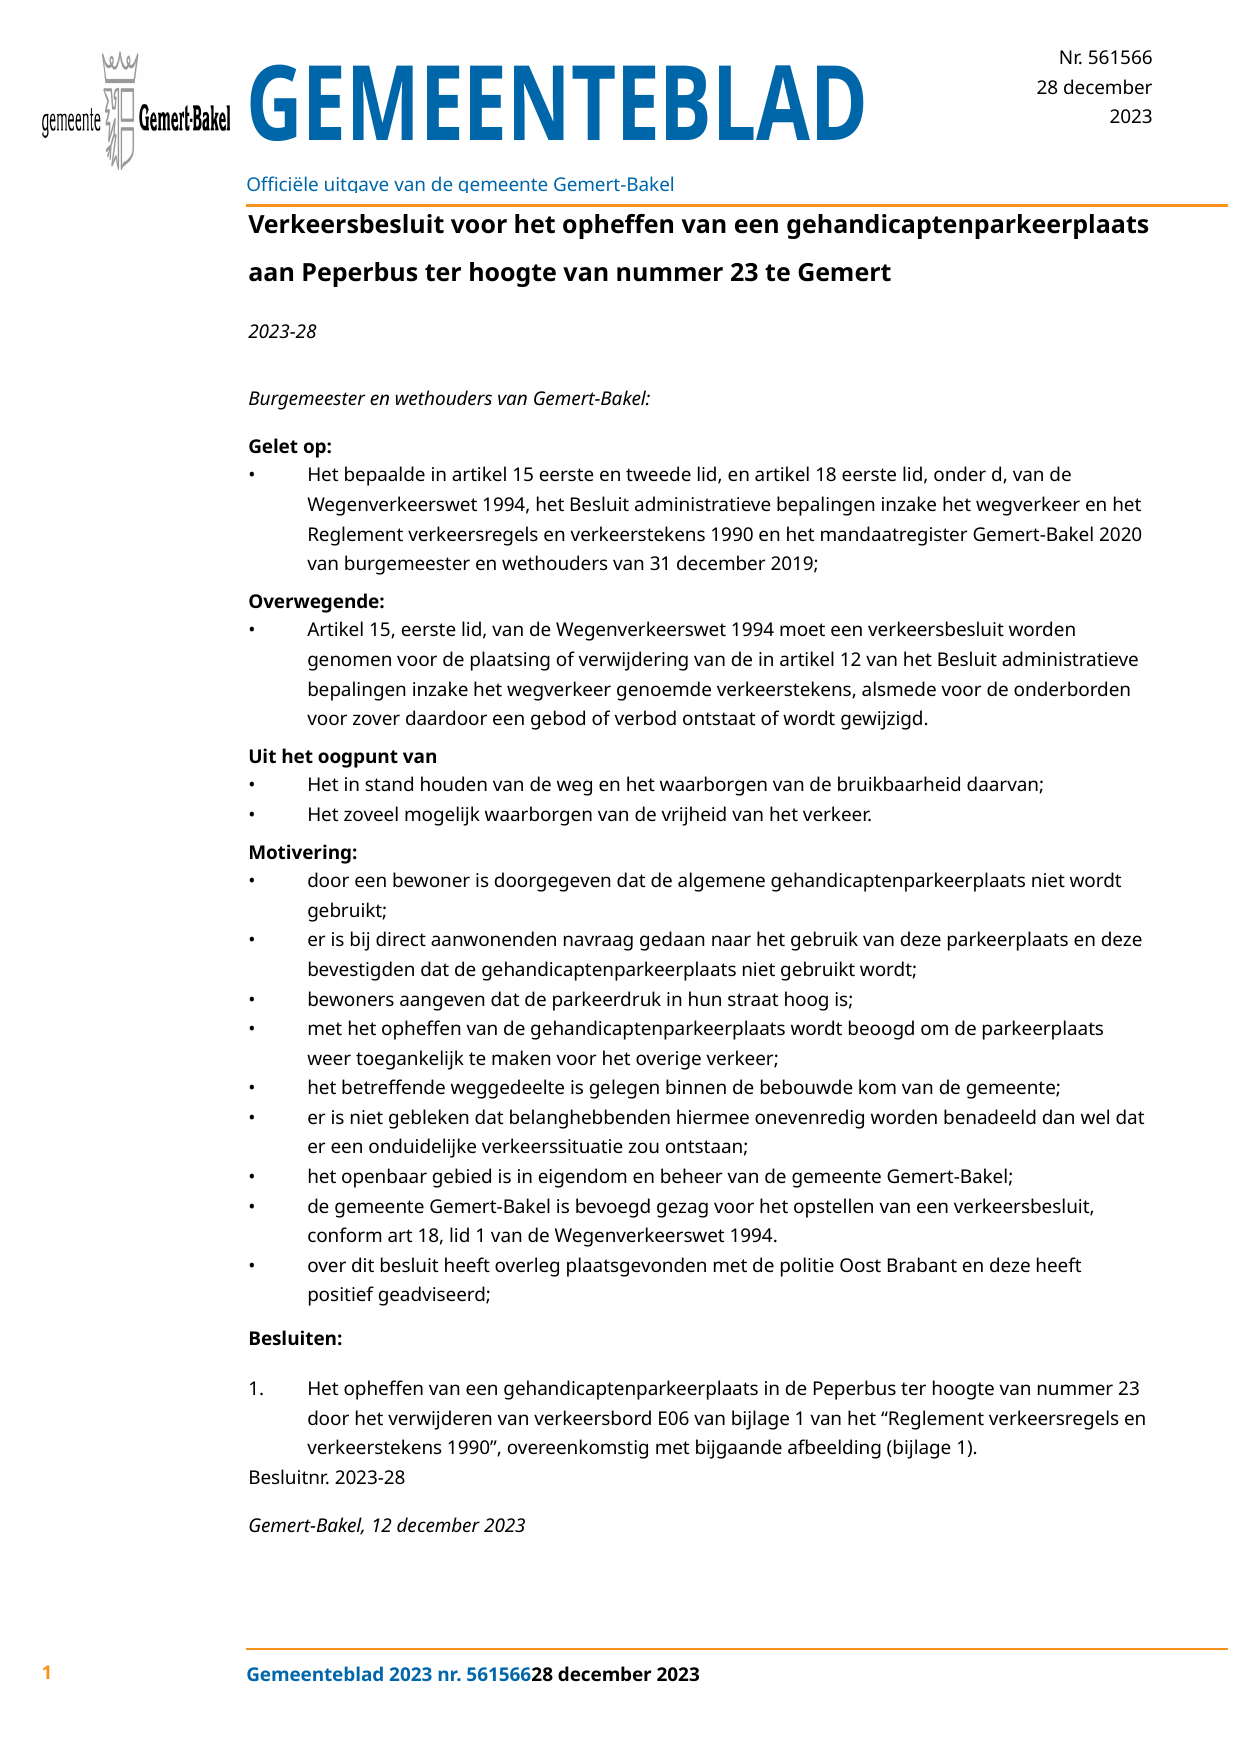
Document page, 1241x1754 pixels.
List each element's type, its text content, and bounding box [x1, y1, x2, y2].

list door een bewoner is doorgegeven dat de algemene gehandicaptenparkeerplaats niet wordt gebruikt; [248, 867, 1152, 923]
list het openbaar gebied is in eigendom en beheer van de gemeente Gemert-Bakel; [248, 1163, 1152, 1189]
list het betreffende weggedeelte is gelegen binnen de bebouwde kom van de gemeente; [248, 1074, 1152, 1100]
list Het bepaalde in artikel 15 eerste en tweede lid, en artikel 18 eerste lid, onder d, van de Wegenverkeerswet 1994, het Besluit administratieve bepalingen inzake het wegverkeer en het Reglement verkeersregels en verkeerstekens 1990 en het mandaatregister Gemert-Bakel 2020 van burgemeester en wethouders van 31 december 2019; [248, 462, 1152, 576]
text Gemert-Bakel, 12 december 2023 [248, 1512, 1152, 1537]
list de gemeente Gemert-Bakel is bevoegd gezag voor het opstellen van een verkeersbesluit, conform art 18, lid 1 van de Wegenverkeerswet 1994. [248, 1193, 1152, 1248]
list Het opheffen van een gehandicaptenparkeerplaats in de Peperbus ter hoogte van nummer 23 door het verwijderen van verkeersbord E06 van bijlage 1 van het “Reglement verkeersregels en verkeerstekens 1990”, overeenkomstig met bijgaande afbeelding (bijlage 1). [248, 1375, 1152, 1460]
list er is bij direct aanwonenden navraag gedaan naar het gebruik van deze parkeerplaats en deze bevestigden dat de gehandicaptenparkeerplaats niet gebruikt wordt; [248, 927, 1152, 982]
text Burgemeester en wethouders van Gemert-Bakel: [248, 386, 1152, 411]
text Uit het oogpunt van [248, 743, 1152, 769]
text Verkeersbesluit voor het opheffen van een gehandicaptenparkeerplaats aan Peperbus ter hoogte van nummer 23 te Gemert [248, 207, 1152, 288]
list er is niet gebleken dat belanghebbenden hiermee onevenredig worden benadeeld dan wel dat er een onduidelijke verkeerssituatie zou ontstaan; [248, 1104, 1152, 1159]
list Artikel 15, eerste lid, van de Wegenverkeerswet 1994 moet een verkeersbesluit worden genomen voor de plaatsing of verwijdering van de in artikel 12 van het Besluit administratieve bepalingen inzake het wegverkeer genoemde verkeerstekens, alsmede voor de onderborden voor zover daardoor een gebod of verbod ontstaat of wordt gewijzigd. [248, 617, 1152, 731]
list Het zoveel mogelijk waarborgen van de vrijheid van het verkeer. [248, 801, 1152, 827]
text Gelet op: [248, 433, 1152, 459]
list met het opheffen van de gehandicaptenparkeerplaats wordt beoogd om de parkeerplaats weer toegankelijk te maken voor het overige verkeer; [248, 1015, 1152, 1071]
list bewoners aangeven dat de parkeerdruk in hun straat hoog is; [248, 986, 1152, 1011]
text Overwegende: [248, 588, 1152, 614]
text Besluitnr. 2023-28 [248, 1464, 1152, 1490]
list over dit besluit heeft overleg plaatsgevonden met de politie Oost Brabant en deze heeft positief geadviseerd; [248, 1252, 1152, 1307]
picture [41, 47, 231, 172]
text Besluiten: [248, 1325, 1152, 1351]
text Motivering: [248, 839, 1152, 865]
text 2023-28 [248, 318, 1152, 344]
list Het in stand houden van de weg en het waarborgen van de bruikbaarheid daarvan; [248, 772, 1152, 797]
